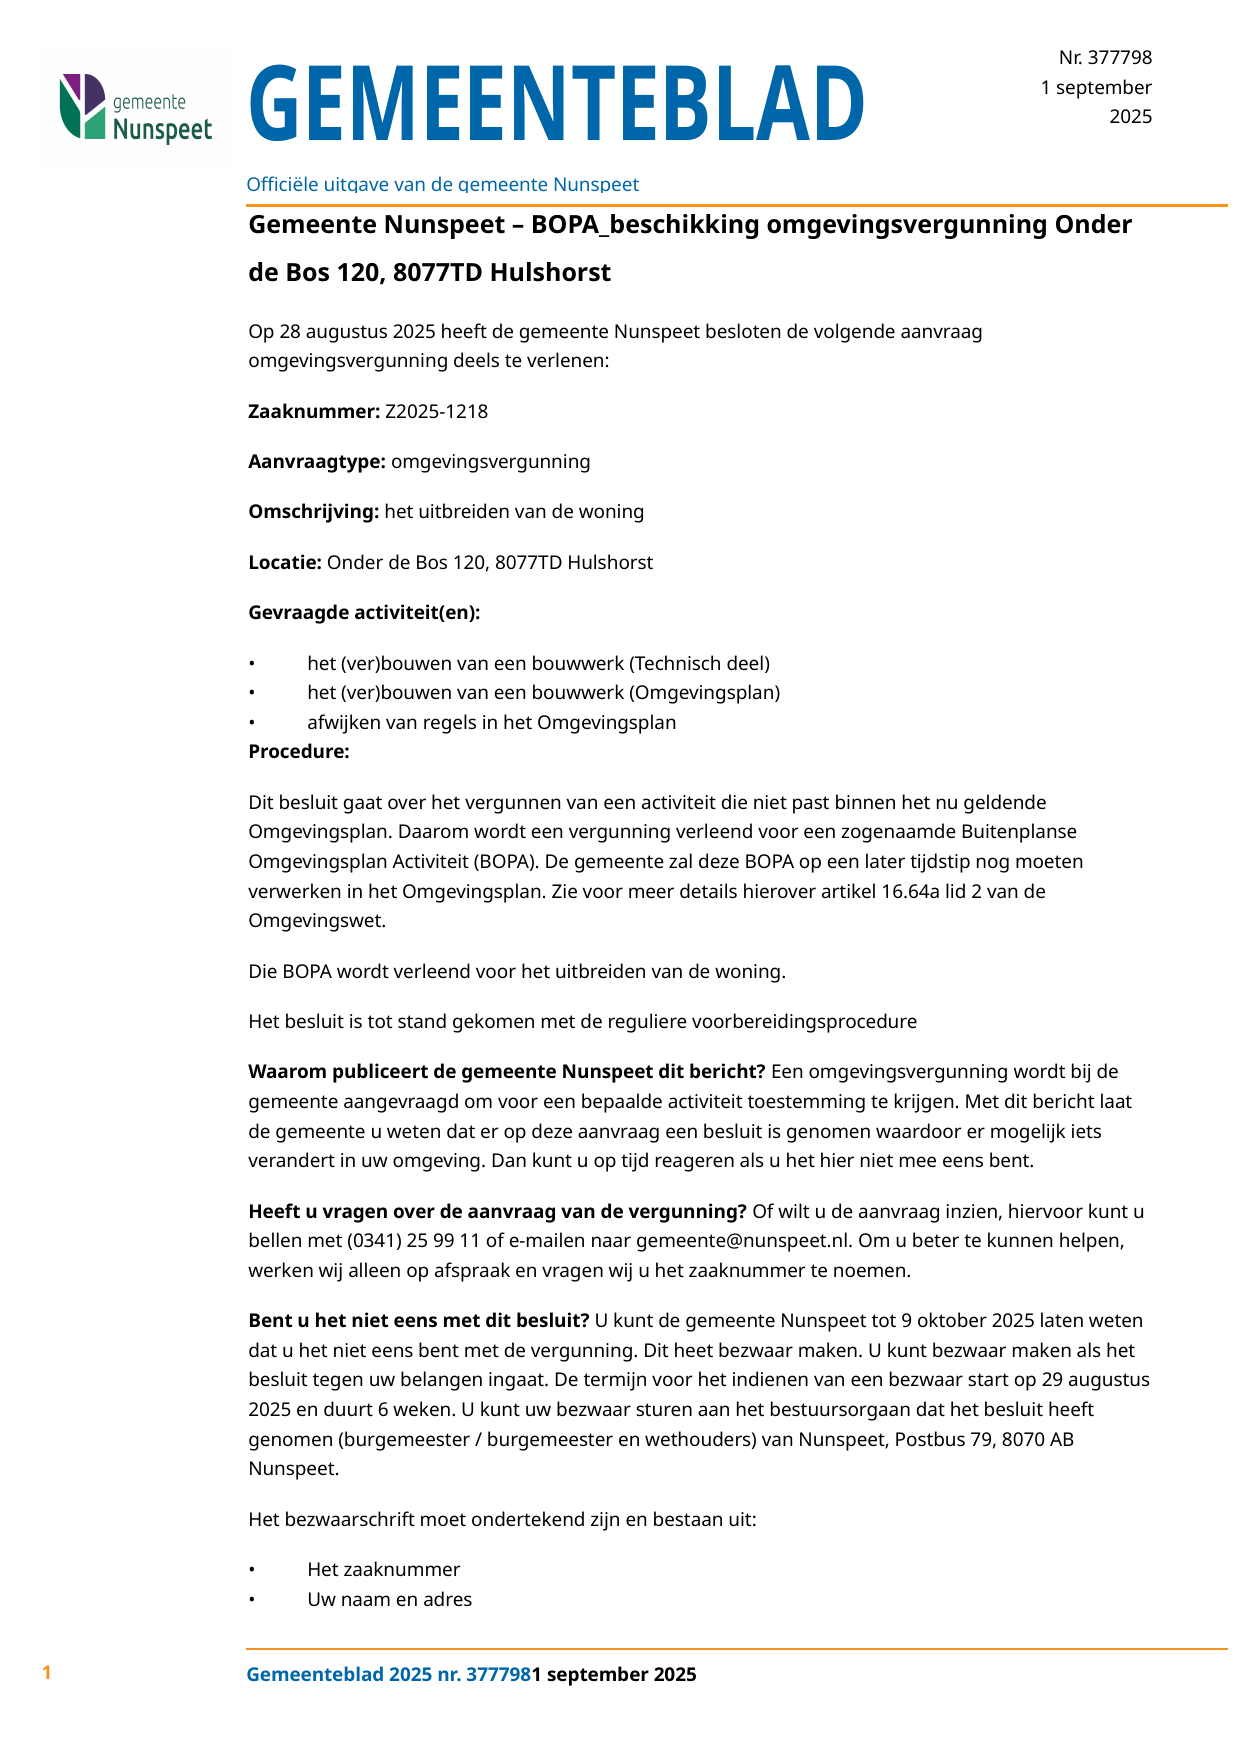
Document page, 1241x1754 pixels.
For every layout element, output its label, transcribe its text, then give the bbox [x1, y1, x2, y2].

text Procedure: [248, 739, 1152, 764]
text Op 28 augustus 2025 heeft de gemeente Nunspeet besloten de volgende aanvraag omgevingsvergunning deels te verlenen: [248, 318, 1152, 373]
text Waarom publiceert de gemeente Nunspeet dit bericht? Een omgevingsvergunning wordt bij de gemeente aangevraagd om voor een bepaalde activiteit toestemming te krijgen. Met dit bericht laat de gemeente u weten dat er op deze aanvraag een besluit is genomen waardoor er mogelijk iets verandert in uw omgeving. Dan kunt u op tijd reageren als u het hier niet mee eens bent. [248, 1059, 1152, 1173]
text Gemeente Nunspeet – BOPA_beschikking omgevingsvergunning Onder de Bos 120, 8077TD Hulshorst [248, 207, 1152, 288]
text Het bezwaarschrift moet ondertekend zijn en bestaan uit: [248, 1506, 1152, 1532]
picture [41, 47, 231, 172]
text Die BOPA wordt verleend voor het uitbreiden van de woning. [248, 958, 1152, 984]
list Het zaaknummer [248, 1556, 1152, 1582]
list het (ver)bouwen van een bouwwerk (Technisch deel) [248, 650, 1152, 676]
text Bent u het niet eens met dit besluit? U kunt de gemeente Nunspeet tot 9 oktober 2025 laten weten dat u het niet eens bent met de vergunning. Dit heet bezwaar maken. U kunt bezwaar maken als het besluit tegen uw belangen ingaat. De termijn voor het indienen van een bezwaar start op 29 augustus 2025 en duurt 6 weken. U kunt uw bezwaar sturen aan het bestuursorgaan dat het besluit heeft genomen (burgemeester / burgemeester en wethouders) van Nunspeet, Postbus 79, 8070 AB Nunspeet. [248, 1307, 1152, 1481]
text Gevraagde activiteit(en): [248, 599, 1152, 625]
text Omschrijving: het uitbreiden van de woning [248, 499, 1152, 524]
text Dit besluit gaat over het vergunnen van een activiteit die niet past binnen het nu geldende Omgevingsplan. Daarom wordt een vergunning verleend voor een zogenaamde Buitenplanse Omgevingsplan Activiteit (BOPA). De gemeente zal deze BOPA op een later tijdstip nog moeten verwerken in het Omgevingsplan. Zie voor meer details hierover artikel 16.64a lid 2 van de Omgevingswet. [248, 789, 1152, 933]
list Uw naam en adres [248, 1586, 1152, 1612]
text Zaaknummer: Z2025-1218 [248, 398, 1152, 424]
text Aanvraagtype: omgevingsvergunning [248, 448, 1152, 474]
text Heeft u vragen over de aanvraag van de vergunning? Of wilt u de aanvraag inzien, hiervoor kunt u bellen met (0341) 25 99 11 of e-mailen naar gemeente@nunspeet.nl. Om u beter te kunnen helpen, werken wij alleen op afspraak en vragen wij u het zaaknummer te noemen. [248, 1198, 1152, 1283]
list afwijken van regels in het Omgevingsplan [248, 709, 1152, 735]
text Locatie: Onder de Bos 120, 8077TD Hulshorst [248, 549, 1152, 575]
text Het besluit is tot stand gekomen met de reguliere voorbereidingsprocedure [248, 1008, 1152, 1034]
list het (ver)bouwen van een bouwwerk (Omgevingsplan) [248, 679, 1152, 705]
